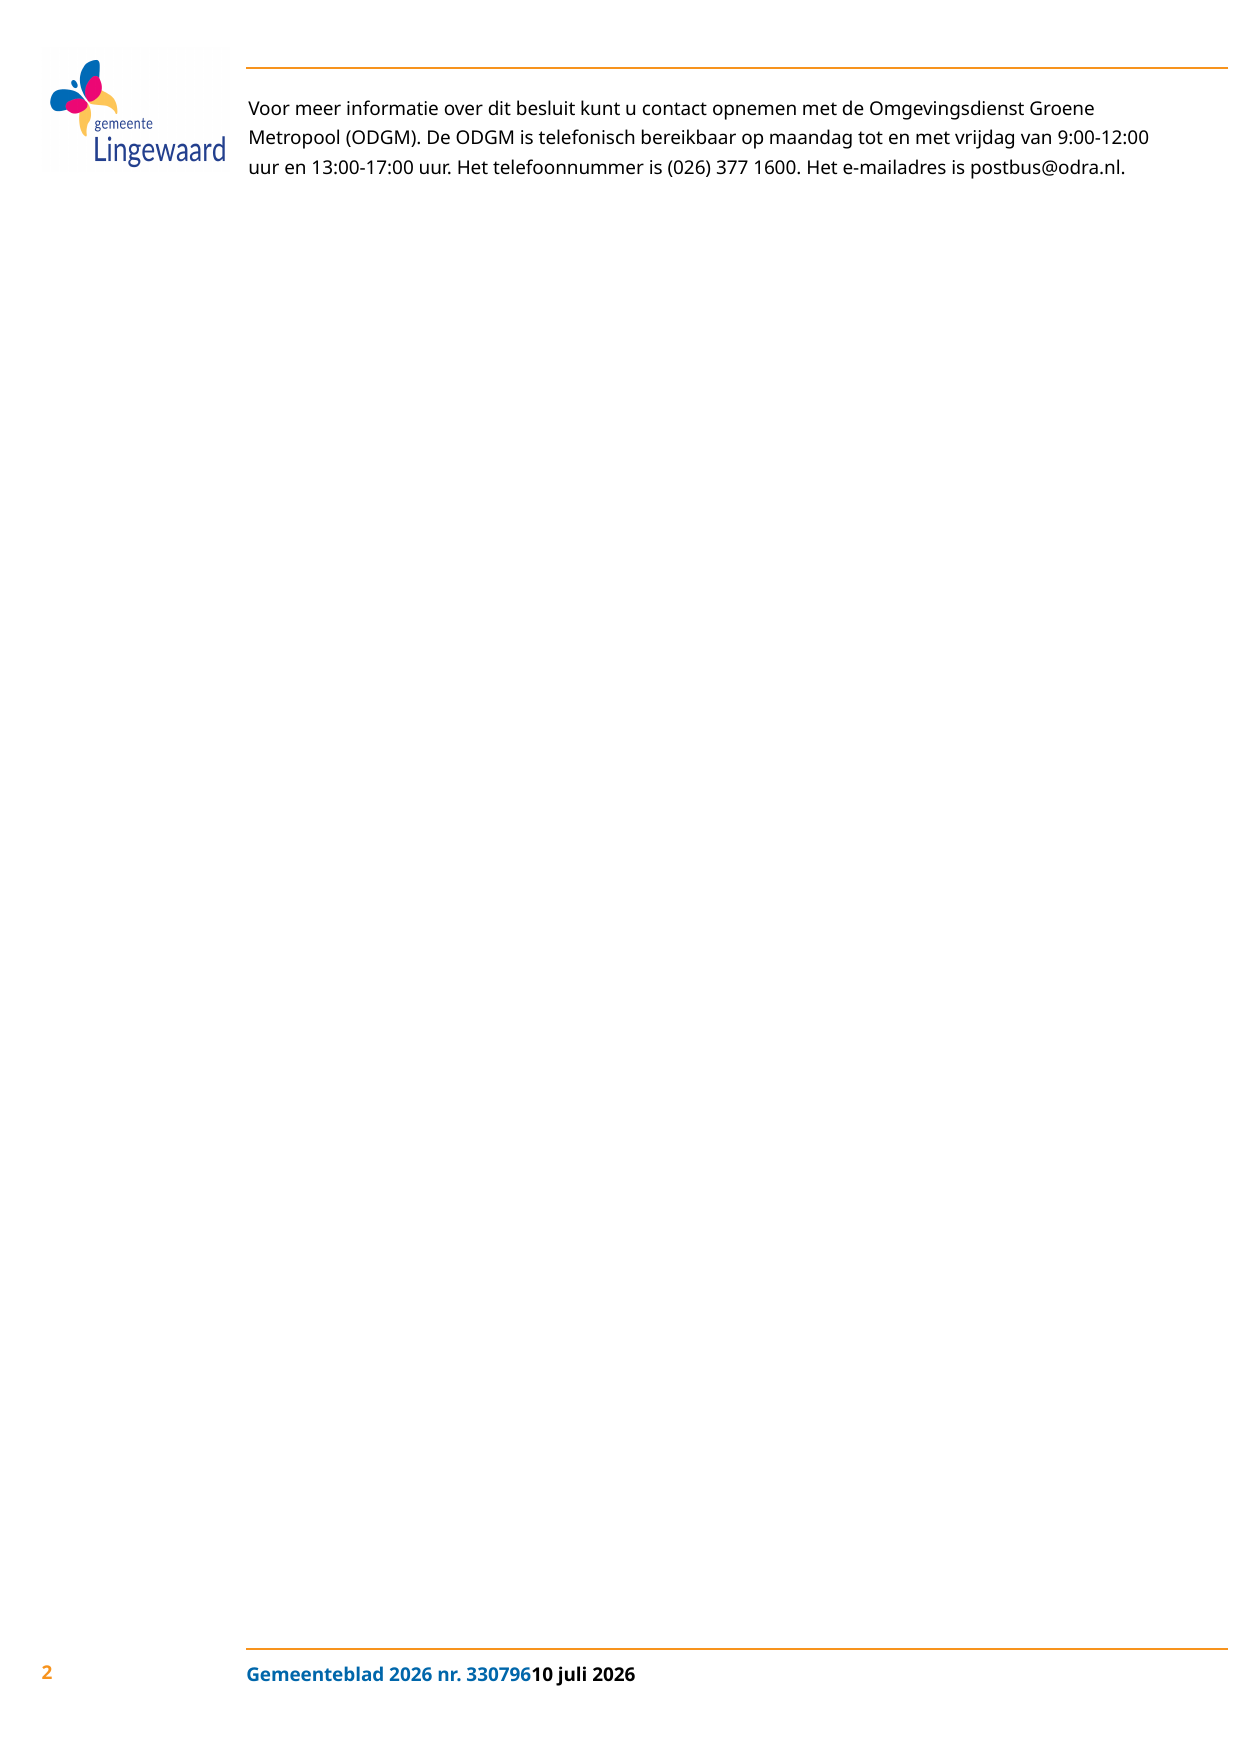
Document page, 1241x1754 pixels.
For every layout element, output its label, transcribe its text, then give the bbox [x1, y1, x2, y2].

text Voor meer informatie over dit besluit kunt u contact opnemen met de Omgevingsdienst Groene Metropool (ODGM). De ODGM is telefonisch bereikbaar op maandag tot en met vrijdag van 9:00-12:00 uur en 13:00-17:00 uur. Het telefoonnummer is (026) 377 1600. Het e-mailadres is postbus@odra.nl. [248, 95, 1152, 180]
picture [41, 47, 231, 172]
